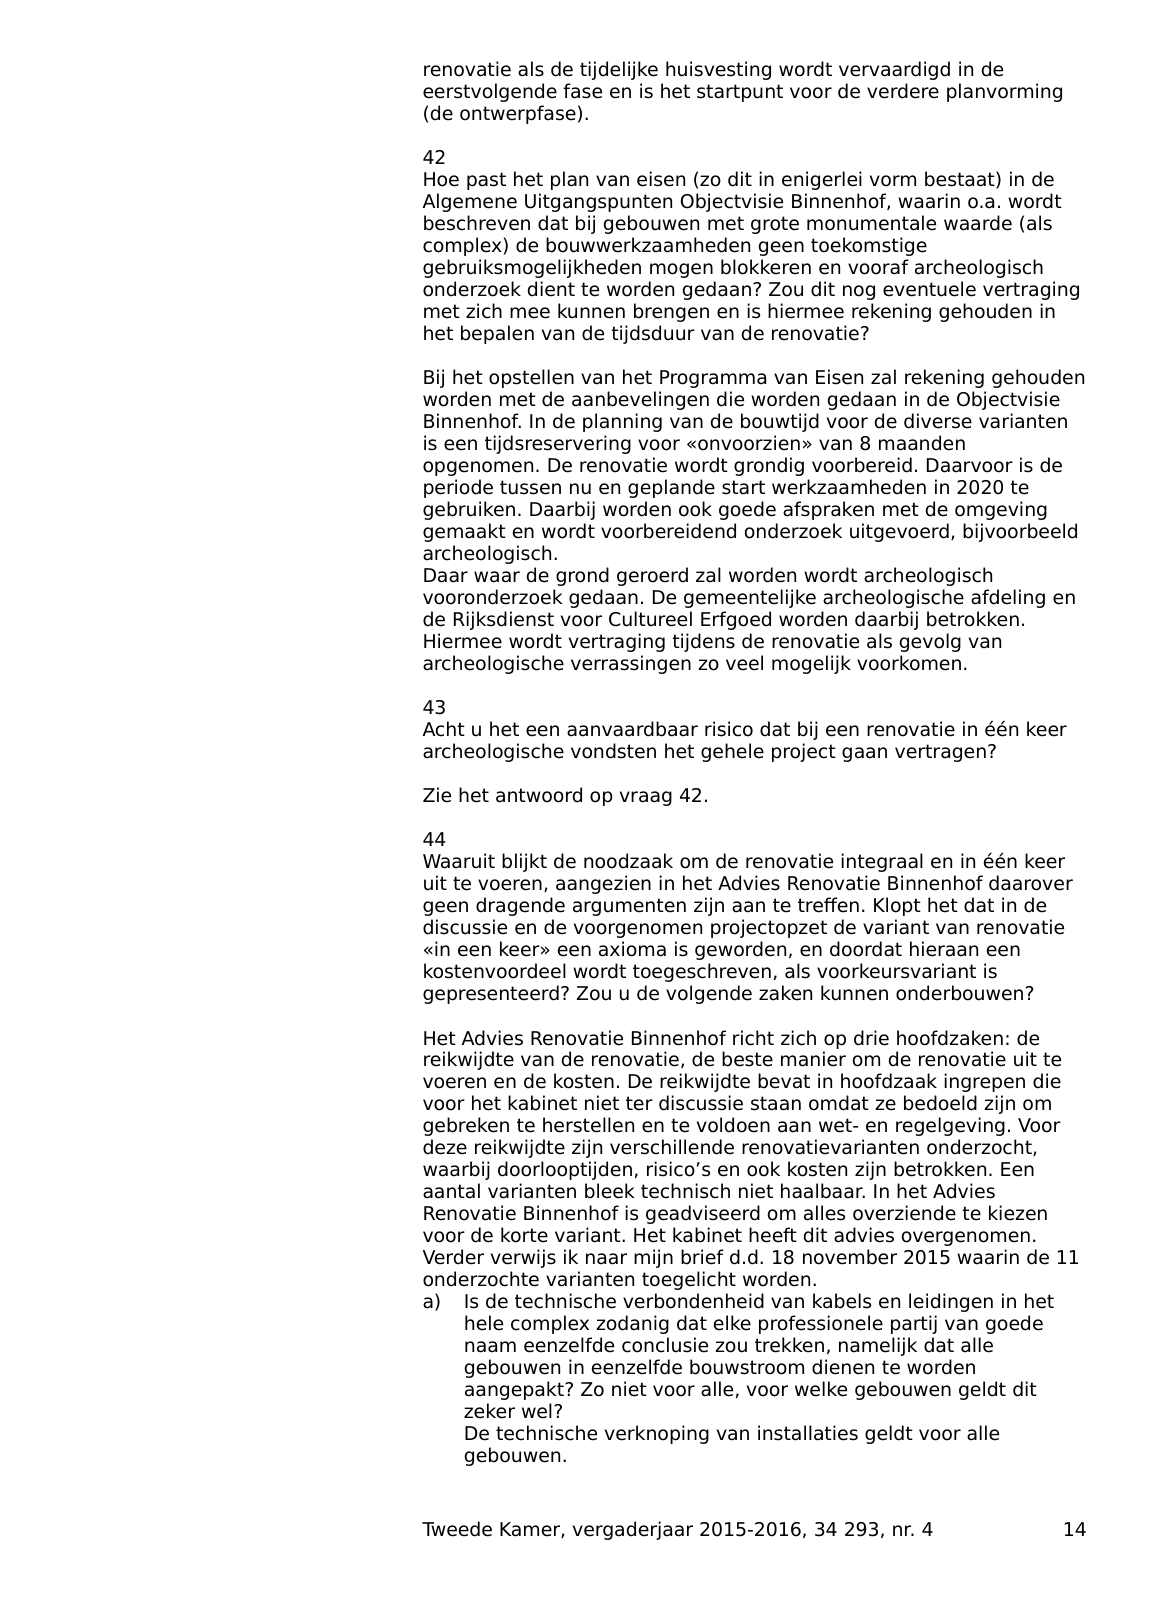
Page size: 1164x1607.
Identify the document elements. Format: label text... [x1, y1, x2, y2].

text Zie het antwoord op vraag 42. [422, 785, 1087, 807]
text 44 [422, 829, 1087, 851]
text Hoe past het plan van eisen (zo dit in enigerlei vorm bestaat) in de Algemene Uitgangspunten Objectvisie Binnenhof, waarin o.a. wordt beschreven dat bij gebouwen met grote monumentale waarde (als complex) de bouwwerkzaamheden geen toekomstige gebruiksmogelijkheden mogen blokkeren en vooraf archeologisch onderzoek dient te worden gedaan? Zou dit nog eventuele vertraging met zich mee kunnen brengen en is hiermee rekening gehouden in het bepalen van de tijdsduur van de renovatie? [422, 169, 1087, 345]
text De technische verknoping van installaties geldt voor alle gebouwen. [464, 1423, 1087, 1467]
text 42 [422, 147, 1087, 169]
text renovatie als de tijdelijke huisvesting wordt vervaardigd in de eerstvolgende fase en is het startpunt voor de verdere planvorming (de ontwerpfase). [422, 59, 1087, 125]
text Waaruit blijkt de noodzaak om de renovatie integraal en in één keer uit te voeren, aangezien in het Advies Renovatie Binnenhof daarover geen dragende argumenten zijn aan te treffen. Klopt het dat in de discussie en de voorgenomen projectopzet de variant van renovatie «in een keer» een axioma is geworden, en doordat hieraan een kostenvoordeel wordt toegeschreven, als voorkeursvariant is gepresenteerd? Zou u de volgende zaken kunnen onderbouwen? [422, 851, 1087, 1005]
text Acht u het een aanvaardbaar risico dat bij een renovatie in één keer archeologische vondsten het gehele project gaan vertragen? [422, 719, 1087, 763]
text Daar waar de grond geroerd zal worden wordt archeologisch vooronderzoek gedaan. De gemeentelijke archeologische afdeling en de Rijksdienst voor Cultureel Erfgoed worden daarbij betrokken. Hiermee wordt vertraging tijdens de renovatie als gevolg van archeologische verrassingen zo veel mogelijk voorkomen. [422, 565, 1087, 675]
text Het Advies Renovatie Binnenhof richt zich op drie hoofdzaken: de reikwijdte van de renovatie, de beste manier om de renovatie uit te voeren en de kosten. De reikwijdte bevat in hoofdzaak ingrepen die voor het kabinet niet ter discussie staan omdat ze bedoeld zijn om gebreken te herstellen en te voldoen aan wet- en regelgeving. Voor deze reikwijdte zijn verschillende renovatievarianten onderzocht, waarbij doorlooptijden, risico’s en ook kosten zijn betrokken. Een aantal varianten bleek technisch niet haalbaar. In het Advies Renovatie Binnenhof is geadviseerd om alles overziende te kiezen voor de korte variant. Het kabinet heeft dit advies overgenomen. Verder verwijs ik naar mijn brief d.d. 18 november 2015 waarin de 11 onderzochte varianten toegelicht worden. [422, 1027, 1087, 1291]
text a) Is de technische verbondenheid van kabels en leidingen in het hele complex zodanig dat elke professionele partij van goede naam eenzelfde conclusie zou trekken, namelijk dat alle gebouwen in eenzelfde bouwstroom dienen te worden aangepakt? Zo niet voor alle, voor welke gebouwen geldt dit zeker wel? [422, 1291, 1087, 1423]
text Bij het opstellen van het Programma van Eisen zal rekening gehouden worden met de aanbevelingen die worden gedaan in de Objectvisie Binnenhof. In de planning van de bouwtijd voor de diverse varianten is een tijdsreservering voor «onvoorzien» van 8 maanden opgenomen. De renovatie wordt grondig voorbereid. Daarvoor is de periode tussen nu en geplande start werkzaamheden in 2020 te gebruiken. Daarbij worden ook goede afspraken met de omgeving gemaakt en wordt voorbereidend onderzoek uitgevoerd, bijvoorbeeld archeologisch. [422, 367, 1087, 565]
text 43 [422, 697, 1087, 719]
